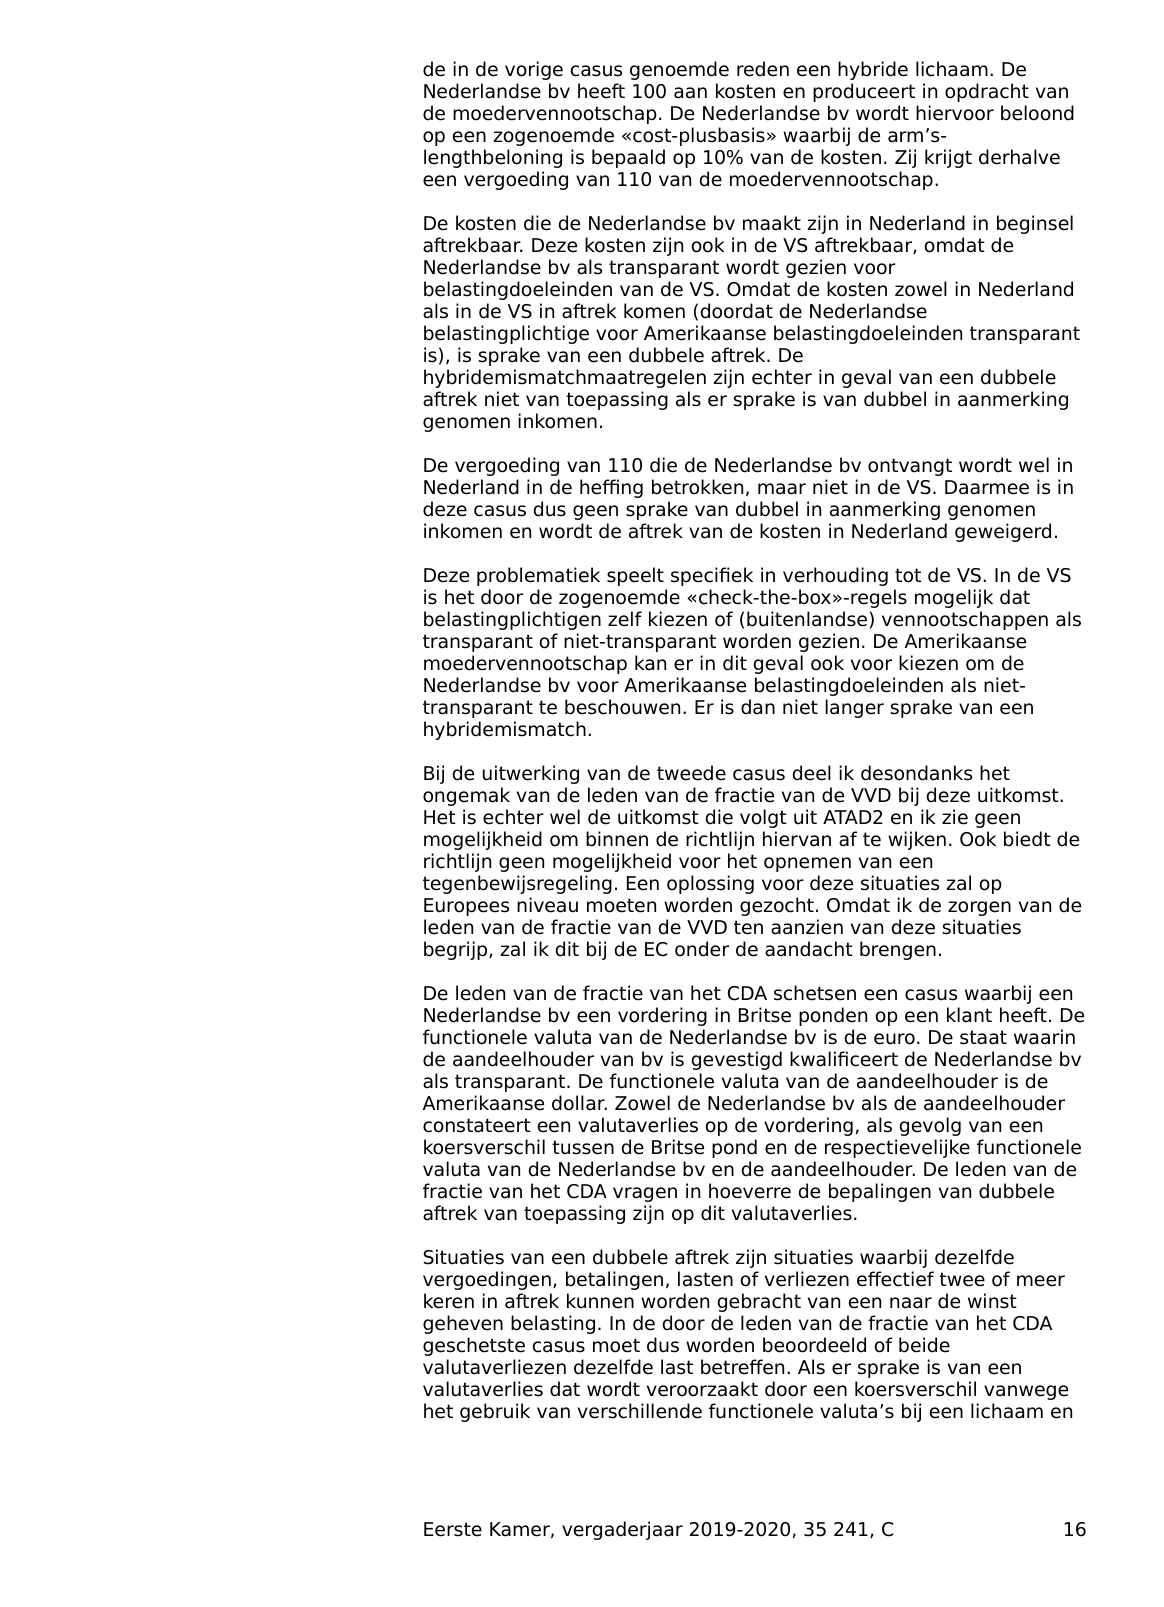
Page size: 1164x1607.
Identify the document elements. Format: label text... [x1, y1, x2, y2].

text Deze problematiek speelt specifiek in verhouding tot de VS. In de VS is het door de zogenoemde «check-the-box»-regels mogelijk dat belastingplichtigen zelf kiezen of (buitenlandse) vennootschappen als transparant of niet-transparant worden gezien. De Amerikaanse moedervennootschap kan er in dit geval ook voor kiezen om de Nederlandse bv voor Amerikaanse belastingdoeleinden als niet-transparant te beschouwen. Er is dan niet langer sprake van een hybridemismatch. [422, 565, 1087, 741]
text Bij de uitwerking van de tweede casus deel ik desondanks het ongemak van de leden van de fractie van de VVD bij deze uitkomst. Het is echter wel de uitkomst die volgt uit ATAD2 en ik zie geen mogelijkheid om binnen de richtlijn hiervan af te wijken. Ook biedt de richtlijn geen mogelijkheid voor het opnemen van een tegenbewijsregeling. Een oplossing voor deze situaties zal op Europees niveau moeten worden gezocht. Omdat ik de zorgen van de leden van de fractie van de VVD ten aanzien van deze situaties begrijp, zal ik dit bij de EC onder de aandacht brengen. [422, 763, 1087, 961]
text de in de vorige casus genoemde reden een hybride lichaam. De Nederlandse bv heeft 100 aan kosten en produceert in opdracht van de moedervennootschap. De Nederlandse bv wordt hiervoor beloond op een zogenoemde «cost-plusbasis» waarbij de arm’s-lengthbeloning is bepaald op 10% van de kosten. Zij krijgt derhalve een vergoeding van 110 van de moedervennootschap. [422, 59, 1087, 191]
text Situaties van een dubbele aftrek zijn situaties waarbij dezelfde vergoedingen, betalingen, lasten of verliezen effectief twee of meer keren in aftrek kunnen worden gebracht van een naar de winst geheven belasting. In de door de leden van de fractie van het CDA geschetste casus moet dus worden beoordeeld of beide valutaverliezen dezelfde last betreffen. Als er sprake is van een valutaverlies dat wordt veroorzaakt door een koersverschil vanwege het gebruik van verschillende functionele valuta’s bij een lichaam en [422, 1247, 1087, 1423]
text De kosten die de Nederlandse bv maakt zijn in Nederland in beginsel aftrekbaar. Deze kosten zijn ook in de VS aftrekbaar, omdat de Nederlandse bv als transparant wordt gezien voor belastingdoeleinden van de VS. Omdat de kosten zowel in Nederland als in de VS in aftrek komen (doordat de Nederlandse belastingplichtige voor Amerikaanse belastingdoeleinden transparant is), is sprake van een dubbele aftrek. De hybridemismatchmaatregelen zijn echter in geval van een dubbele aftrek niet van toepassing als er sprake is van dubbel in aanmerking genomen inkomen. [422, 213, 1087, 433]
text De vergoeding van 110 die de Nederlandse bv ontvangt wordt wel in Nederland in de heffing betrokken, maar niet in de VS. Daarmee is in deze casus dus geen sprake van dubbel in aanmerking genomen inkomen en wordt de aftrek van de kosten in Nederland geweigerd. [422, 455, 1087, 543]
text De leden van de fractie van het CDA schetsen een casus waarbij een Nederlandse bv een vordering in Britse ponden op een klant heeft. De functionele valuta van de Nederlandse bv is de euro. De staat waarin de aandeelhouder van bv is gevestigd kwalificeert de Nederlandse bv als transparant. De functionele valuta van de aandeelhouder is de Amerikaanse dollar. Zowel de Nederlandse bv als de aandeelhouder constateert een valutaverlies op de vordering, als gevolg van een koersverschil tussen de Britse pond en de respectievelijke functionele valuta van de Nederlandse bv en de aandeelhouder. De leden van de fractie van het CDA vragen in hoeverre de bepalingen van dubbele aftrek van toepassing zijn op dit valutaverlies. [422, 983, 1087, 1225]
